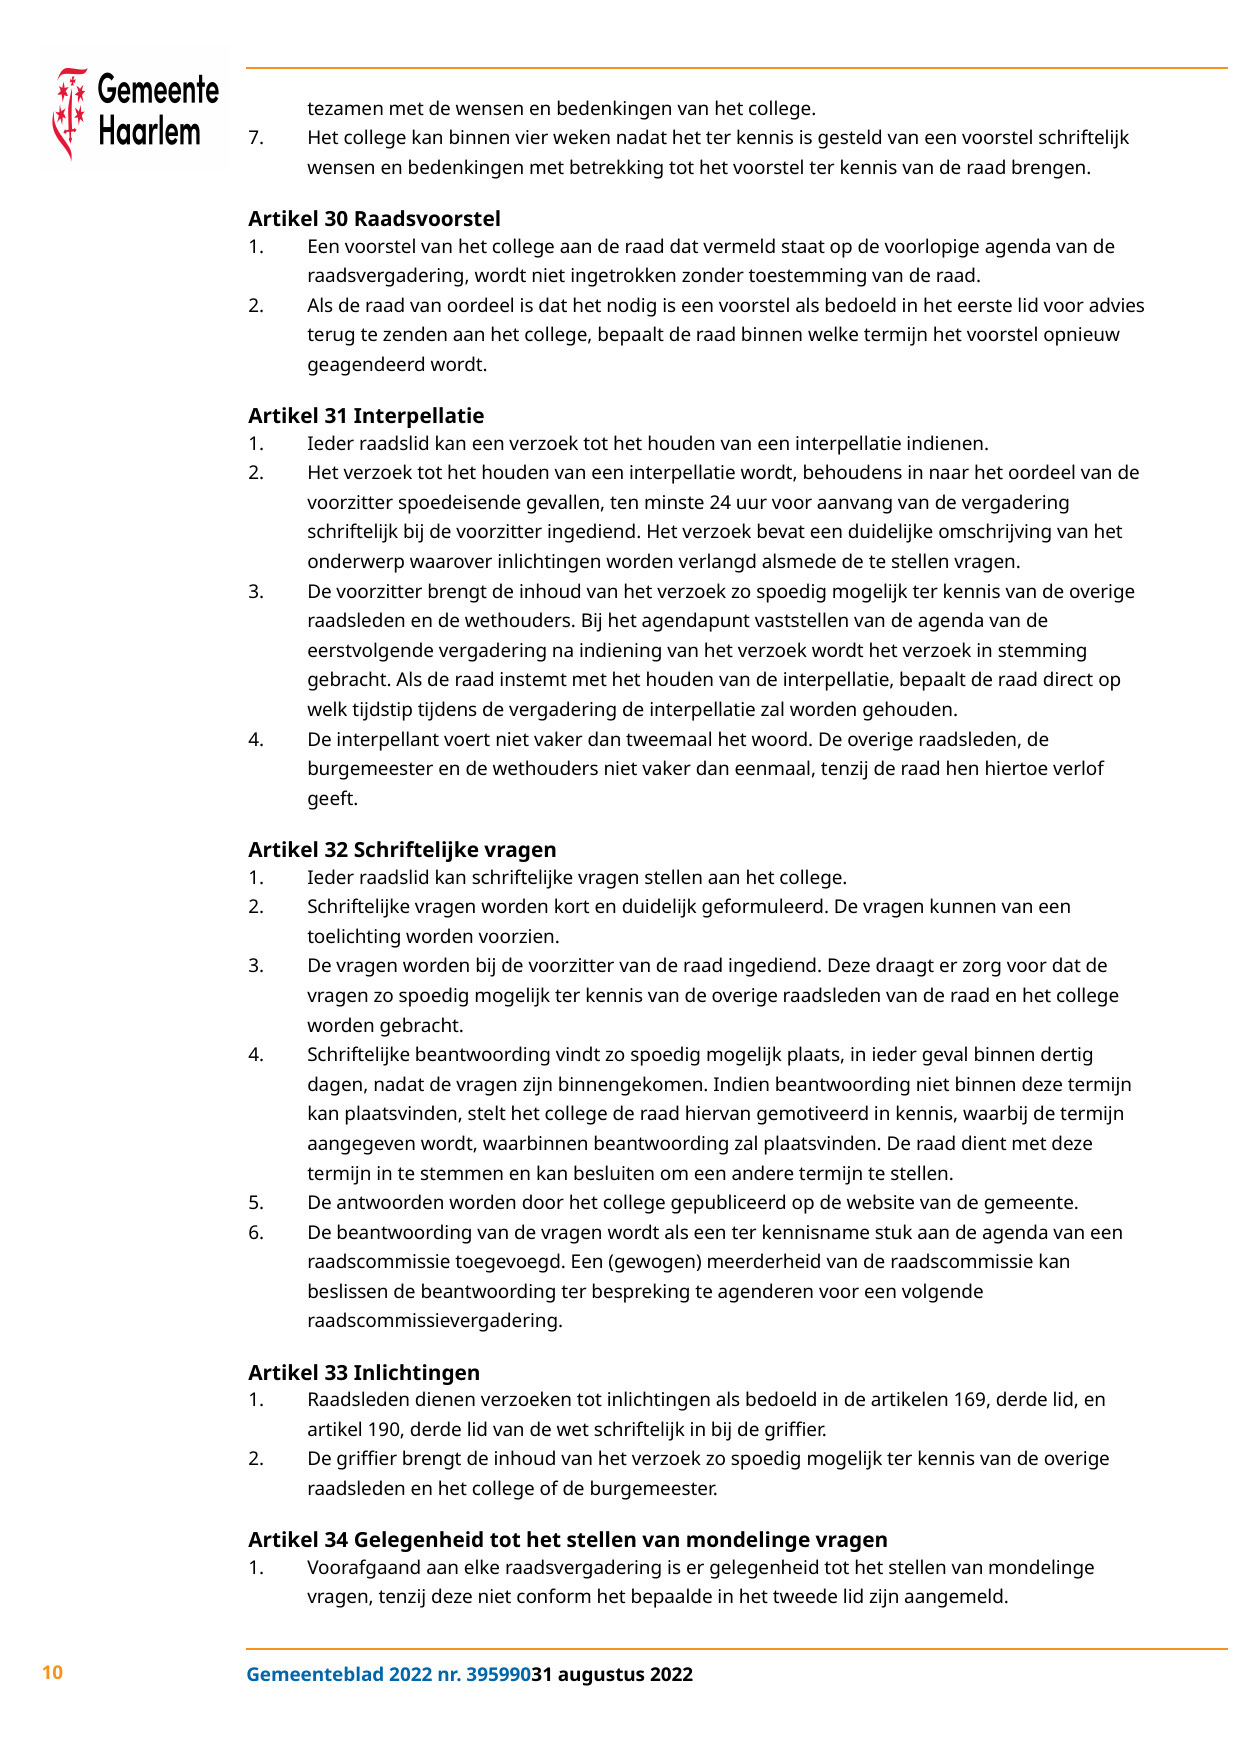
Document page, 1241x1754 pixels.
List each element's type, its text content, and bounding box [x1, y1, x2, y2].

list Het verzoek tot het houden van een interpellatie wordt, behoudens in naar het oordeel van de voorzitter spoedeisende gevallen, ten minste 24 uur voor aanvang van de vergadering schriftelijk bij de voorzitter ingediend. Het verzoek bevat een duidelijke omschrijving van het onderwerp waarover inlichtingen worden verlangd alsmede de te stellen vragen. [248, 459, 1152, 574]
list De vragen worden bij de voorzitter van de raad ingediend. Deze draagt er zorg voor dat de vragen zo spoedig mogelijk ter kennis van de overige raadsleden van de raad en het college worden gebracht. [248, 953, 1152, 1037]
picture [41, 47, 231, 172]
list Raadsleden dienen verzoeken tot inlichtingen als bedoeld in de artikelen 169, derde lid, en artikel 190, derde lid van de wet schriftelijk in bij de griffier. [248, 1386, 1152, 1442]
list De beantwoording van de vragen wordt als een ter kennisname stuk aan de agenda van een raadscommissie toegevoegd. Een (gewogen) meerderheid van de raadscommissie kan beslissen de beantwoording ter bespreking te agenderen voor een volgende raadscommissievergadering. [248, 1219, 1152, 1333]
list tezamen met de wensen en bedenkingen van het college. [248, 95, 1152, 121]
list De voorzitter brengt de inhoud van het verzoek zo spoedig mogelijk ter kennis van de overige raadsleden en de wethouders. Bij het agendapunt vaststellen van de agenda van de eerstvolgende vergadering na indiening van het verzoek wordt het verzoek in stemming gebracht. Als de raad instemt met het houden van de interpellatie, bepaalt de raad direct op welk tijdstip tijdens de vergadering de interpellatie zal worden gehouden. [248, 578, 1152, 722]
list Schriftelijke beantwoording vindt zo spoedig mogelijk plaats, in ieder geval binnen dertig dagen, nadat de vragen zijn binnengekomen. Indien beantwoording niet binnen deze termijn kan plaatsvinden, stelt het college de raad hiervan gemotiveerd in kennis, waarbij de termijn aangegeven wordt, waarbinnen beantwoording zal plaatsvinden. De raad dient met deze termijn in te stemmen en kan besluiten om een andere termijn te stellen. [248, 1041, 1152, 1185]
list De interpellant voert niet vaker dan tweemaal het woord. De overige raadsleden, de burgemeester en de wethouders niet vaker dan eenmaal, tenzij de raad hen hiertoe verlof geeft. [248, 726, 1152, 811]
text Artikel 31 Interpellatie [248, 402, 1152, 430]
list Als de raad van oordeel is dat het nodig is een voorstel als bedoeld in het eerste lid voor advies terug te zenden aan het college, bepaalt de raad binnen welke termijn het voorstel opnieuw geagendeerd wordt. [248, 292, 1152, 377]
list De antwoorden worden door het college gepubliceerd op de website van de gemeente. [248, 1189, 1152, 1215]
text Artikel 32 Schriftelijke vragen [248, 835, 1152, 864]
text Artikel 34 Gelegenheid tot het stellen van mondelinge vragen [248, 1526, 1152, 1554]
list Ieder raadslid kan schriftelijke vragen stellen aan het college. [248, 864, 1152, 889]
list Het college kan binnen vier weken nadat het ter kennis is gesteld van een voorstel schriftelijk wensen en bedenkingen met betrekking tot het voorstel ter kennis van de raad brengen. [248, 124, 1152, 180]
list Schriftelijke vragen worden kort en duidelijk geformuleerd. De vragen kunnen van een toelichting worden voorzien. [248, 893, 1152, 949]
list Voorafgaand aan elke raadsvergadering is er gelegenheid tot het stellen van mondelinge vragen, tenzij deze niet conform het bepaalde in het tweede lid zijn aangemeld. [248, 1554, 1152, 1609]
list De griffier brengt de inhoud van het verzoek zo spoedig mogelijk ter kennis van de overige raadsleden en het college of de burgemeester. [248, 1446, 1152, 1501]
text Artikel 33 Inlichtingen [248, 1358, 1152, 1386]
text Artikel 30 Raadsvoorstel [248, 204, 1152, 233]
list Een voorstel van het college aan de raad dat vermeld staat op de voorlopige agenda van de raadsvergadering, wordt niet ingetrokken zonder toestemming van de raad. [248, 233, 1152, 288]
list Ieder raadslid kan een verzoek tot het houden van een interpellatie indienen. [248, 430, 1152, 456]
